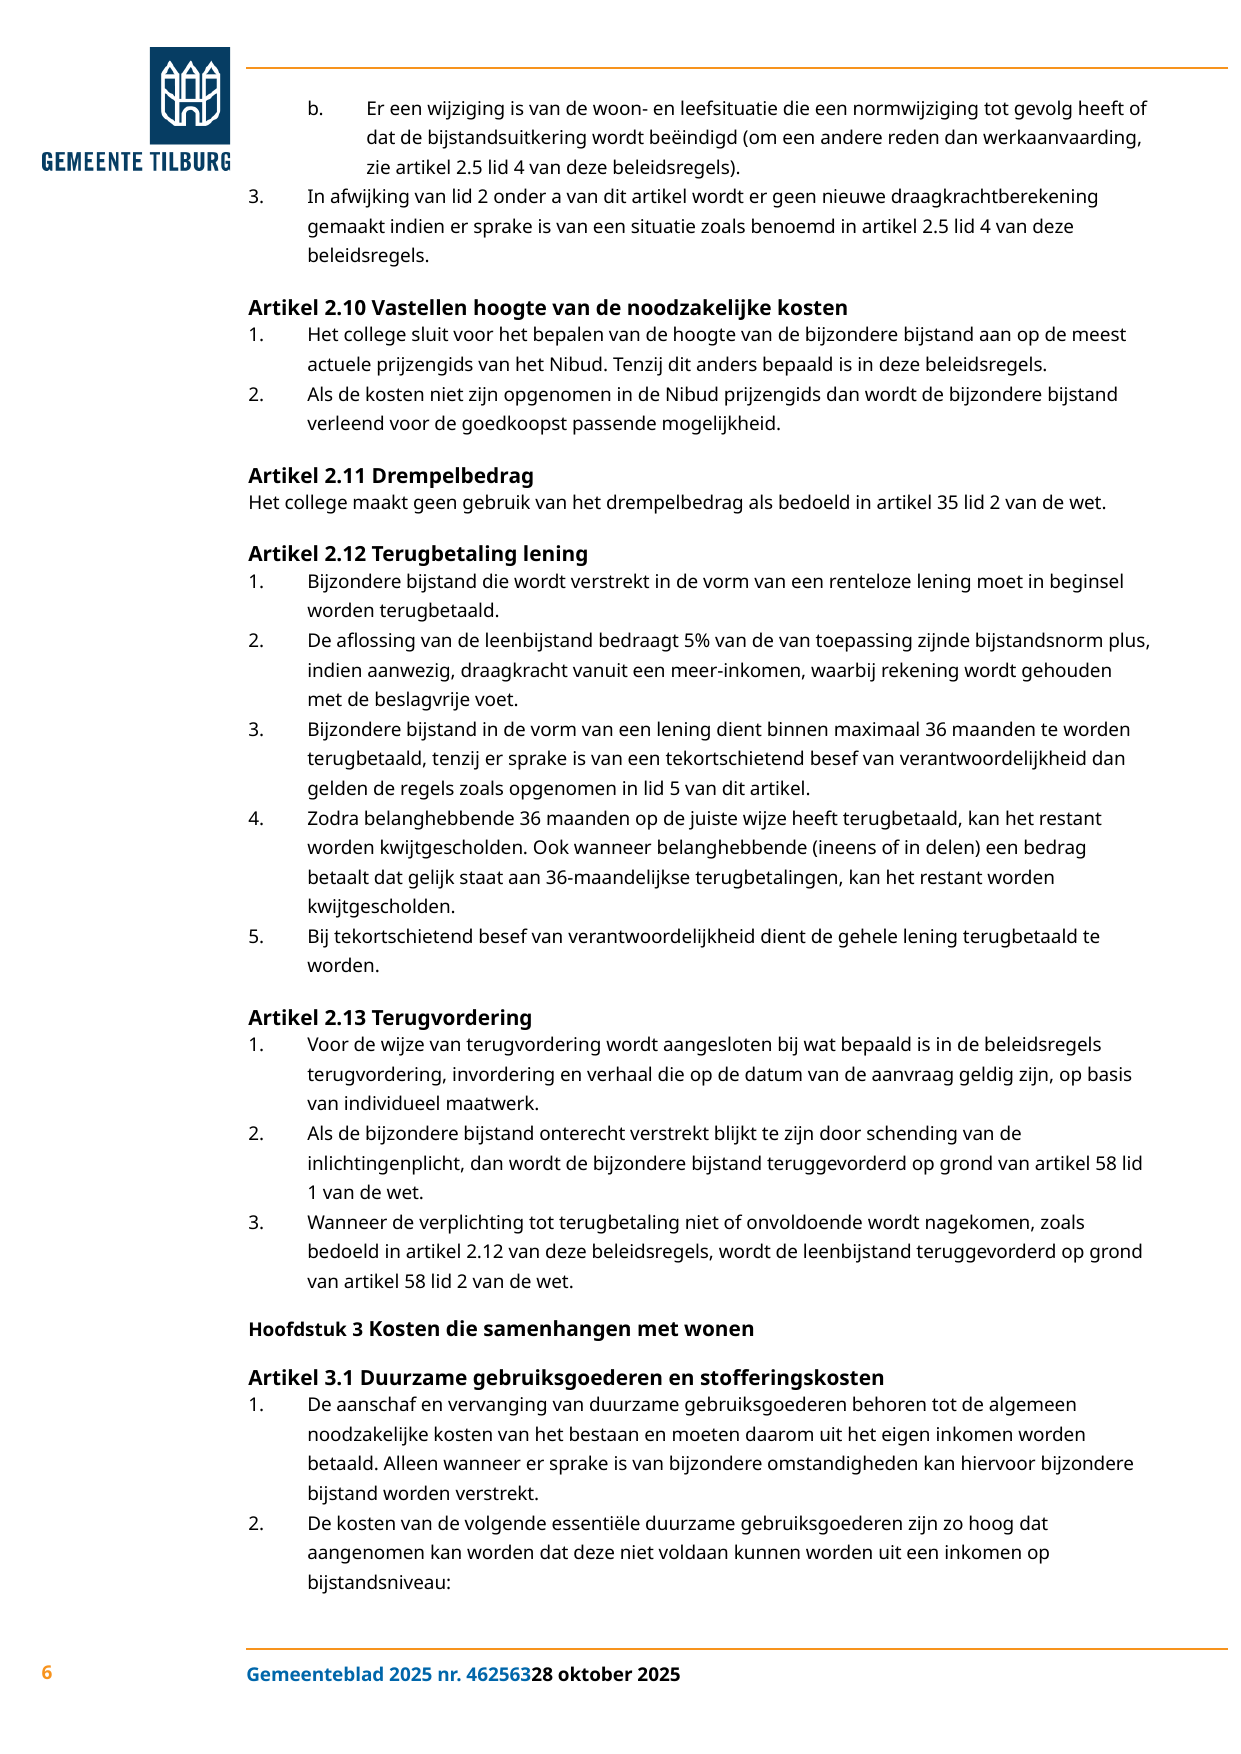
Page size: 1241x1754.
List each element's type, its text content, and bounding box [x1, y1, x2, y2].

list Zodra belanghebbende 36 maanden op de juiste wijze heeft terugbetaald, kan het restant worden kwijtgescholden. Ook wanneer belanghebbende (ineens of in delen) een bedrag betaalt dat gelijk staat aan 36-maandelijkse terugbetalingen, kan het restant worden kwijtgescholden. [248, 805, 1152, 919]
list Wanneer de verplichting tot terugbetaling niet of onvoldoende wordt nagekomen, zoals bedoeld in artikel 2.12 van deze beleidsregels, wordt de leenbijstand teruggevorderd op grond van artikel 58 lid 2 van de wet. [248, 1209, 1152, 1294]
text Artikel 2.11 Drempelbedrag [248, 461, 1152, 489]
list Er een wijziging is van de woon- en leefsituatie die een normwijziging tot gevolg heeft of dat de bijstandsuitkering wordt beëindigd (om een andere reden dan werkaanvaarding, zie artikel 2.5 lid 4 van deze beleidsregels). [307, 95, 1152, 180]
list Als de kosten niet zijn opgenomen in de Nibud prijzengids dan wordt de bijzondere bijstand verleend voor de goedkoopst passende mogelijkheid. [248, 381, 1152, 436]
list De kosten van de volgende essentiële duurzame gebruiksgoederen zijn zo hoog dat aangenomen kan worden dat deze niet voldaan kunnen worden uit een inkomen op bijstandsniveau: [248, 1510, 1152, 1595]
list De aflossing van de leenbijstand bedraagt 5% van de van toepassing zijnde bijstandsnorm plus, indien aanwezig, draagkracht vanuit een meer-inkomen, waarbij rekening wordt gehouden met de beslagvrije voet. [248, 627, 1152, 712]
text Het college maakt geen gebruik van het drempelbedrag als bedoeld in artikel 35 lid 2 van de wet. [248, 489, 1152, 515]
list Het college sluit voor het bepalen van de hoogte van de bijzondere bijstand aan op de meest actuele prijzengids van het Nibud. Tenzij dit anders bepaald is in deze beleidsregels. [248, 322, 1152, 377]
list Voor de wijze van terugvordering wordt aangesloten bij wat bepaald is in de beleidsregels terugvordering, invordering en verhaal die op de datum van de aanvraag geldig zijn, op basis van individueel maatwerk. [248, 1031, 1152, 1116]
text Artikel 2.12 Terugbetaling lening [248, 539, 1152, 568]
text Artikel 2.13 Terugvordering [248, 1003, 1152, 1031]
text Artikel 2.10 Vastellen hoogte van de noodzakelijke kosten [248, 293, 1152, 322]
list In afwijking van lid 2 onder a van dit artikel wordt er geen nieuwe draagkrachtberekening gemaakt indien er sprake is van een situatie zoals benoemd in artikel 2.5 lid 4 van deze beleidsregels. [248, 183, 1152, 268]
picture [41, 47, 231, 172]
list De aanschaf en vervanging van duurzame gebruiksgoederen behoren tot de algemeen noodzakelijke kosten van het bestaan en moeten daarom uit het eigen inkomen worden betaald. Alleen wanneer er sprake is van bijzondere omstandigheden kan hiervoor bijzondere bijstand worden verstrekt. [248, 1391, 1152, 1506]
text Artikel 3.1 Duurzame gebruiksgoederen en stofferingskosten [248, 1363, 1152, 1391]
list Bijzondere bijstand in de vorm van een lening dient binnen maximaal 36 maanden te worden terugbetaald, tenzij er sprake is van een tekortschietend besef van verantwoordelijkheid dan gelden de regels zoals opgenomen in lid 5 van dit artikel. [248, 716, 1152, 801]
list Als de bijzondere bijstand onterecht verstrekt blijkt te zijn door schending van de inlichtingenplicht, dan wordt de bijzondere bijstand teruggevorderd op grond van artikel 58 lid 1 van de wet. [248, 1120, 1152, 1205]
text Hoofdstuk 3 Kosten die samenhangen met wonen [248, 1314, 1152, 1342]
list Bij tekortschietend besef van verantwoordelijkheid dient de gehele lening terugbetaald te worden. [248, 923, 1152, 978]
list Bijzondere bijstand die wordt verstrekt in de vorm van een renteloze lening moet in beginsel worden terugbetaald. [248, 568, 1152, 623]
